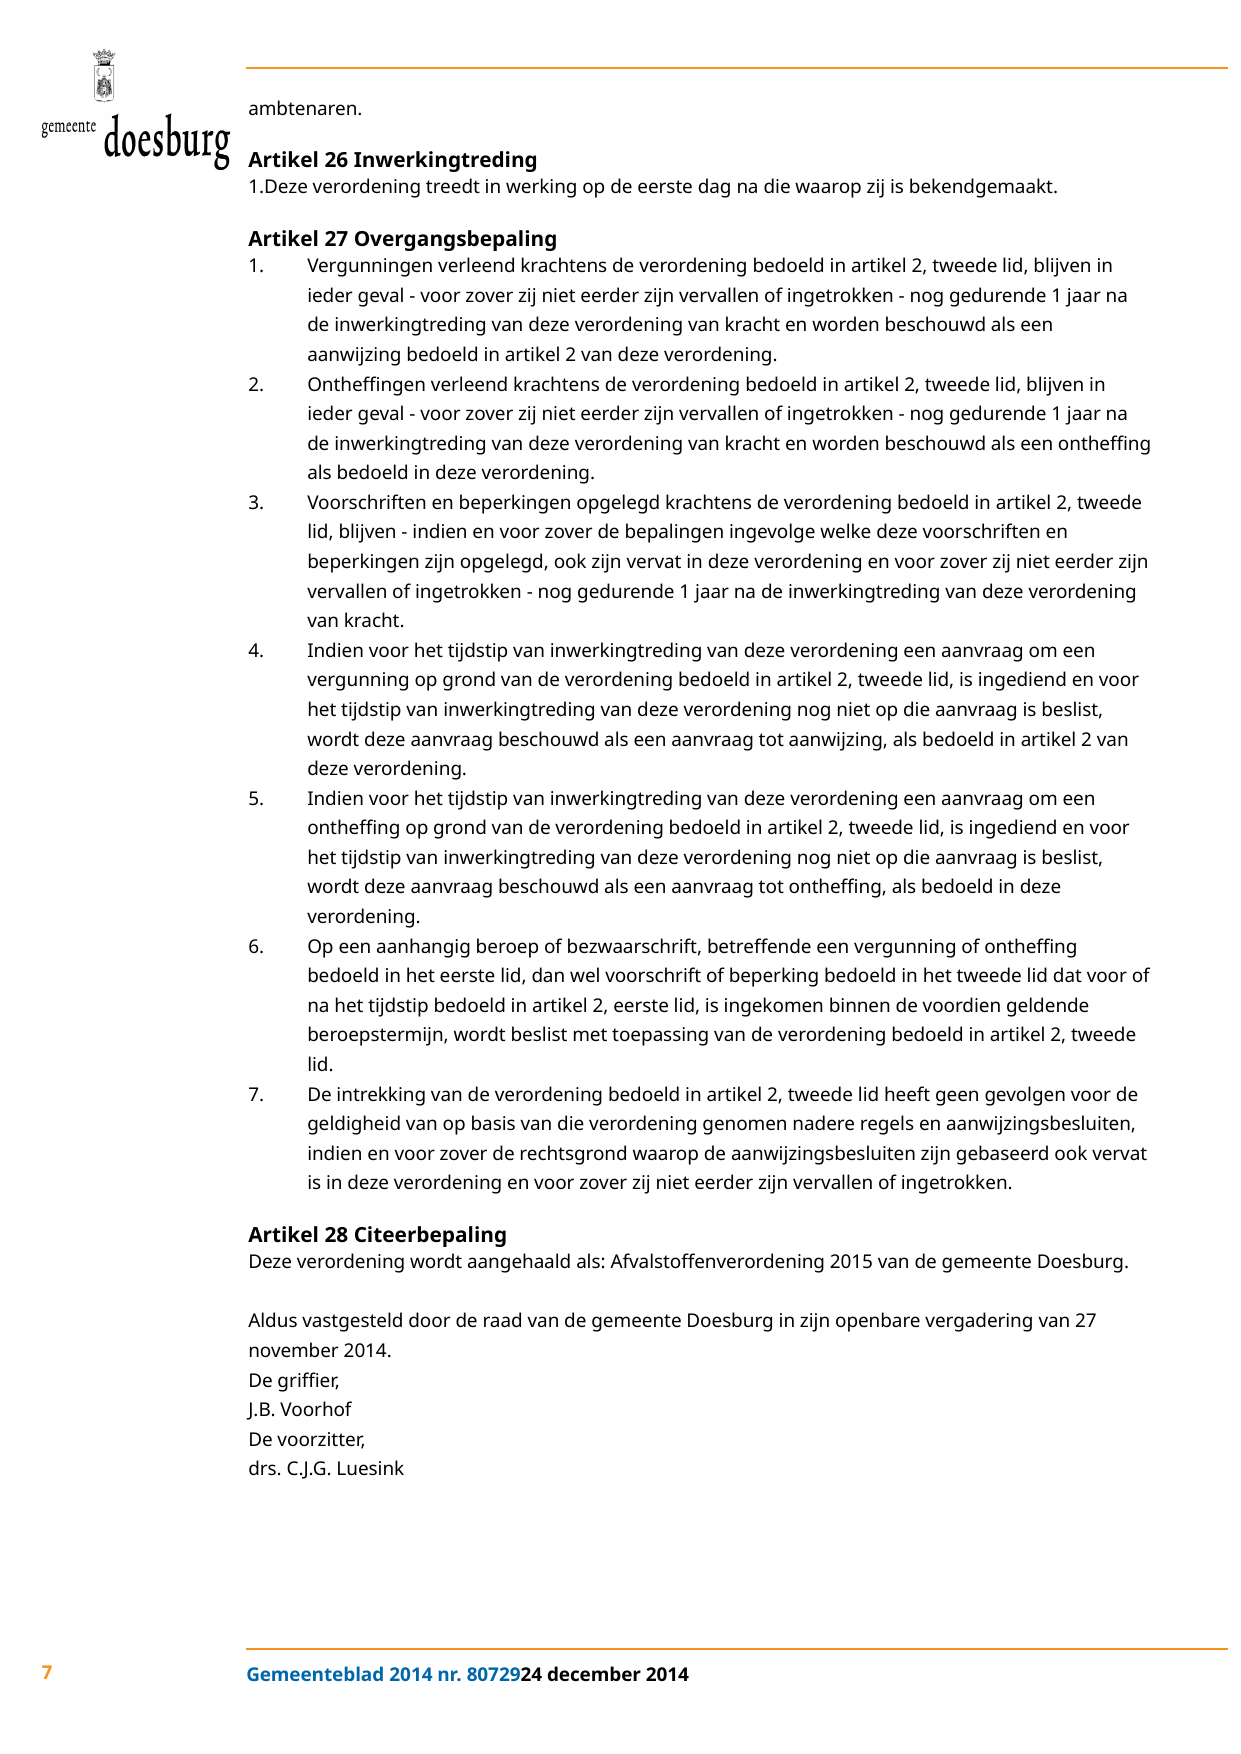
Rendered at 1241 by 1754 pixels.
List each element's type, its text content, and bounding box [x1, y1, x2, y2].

list De intrekking van de verordening bedoeld in artikel 2, tweede lid heeft geen gevolgen voor de geldigheid van op basis van die verordening genomen nadere regels en aanwijzingsbesluiten, indien en voor zover de rechtsgrond waarop de aanwijzingsbesluiten zijn gebaseerd ook vervat is in deze verordening en voor zover zij niet eerder zijn vervallen of ingetrokken. [248, 1081, 1152, 1195]
text drs. C.J.G. Luesink [248, 1456, 1152, 1481]
text Artikel 27 Overgangsbepaling [248, 224, 1152, 252]
list Op een aanhangig beroep of bezwaarschrift, betreffende een vergunning of ontheffing bedoeld in het eerste lid, dan wel voorschrift of beperking bedoeld in het tweede lid dat voor of na het tijdstip bedoeld in artikel 2, eerste lid, is ingekomen binnen de voordien geldende beroepstermijn, wordt beslist met toepassing van de verordening bedoeld in artikel 2, tweede lid. [248, 933, 1152, 1077]
list Indien voor het tijdstip van inwerkingtreding van deze verordening een aanvraag om een ontheffing op grond van de verordening bedoeld in artikel 2, tweede lid, is ingediend en voor het tijdstip van inwerkingtreding van deze verordening nog niet op die aanvraag is beslist, wordt deze aanvraag beschouwd als een aanvraag tot ontheffing, als bedoeld in deze verordening. [248, 785, 1152, 929]
text Aldus vastgesteld door de raad van de gemeente Doesburg in zijn openbare vergadering van 27 november 2014. [248, 1308, 1152, 1363]
text J.B. Voorhof [248, 1396, 1152, 1422]
list Indien voor het tijdstip van inwerkingtreding van deze verordening een aanvraag om een vergunning op grond van de verordening bedoeld in artikel 2, tweede lid, is ingediend en voor het tijdstip van inwerkingtreding van deze verordening nog niet op die aanvraag is beslist, wordt deze aanvraag beschouwd als een aanvraag tot aanwijzing, als bedoeld in artikel 2 van deze verordening. [248, 637, 1152, 781]
text Artikel 28 Citeerbepaling [248, 1220, 1152, 1248]
text ambtenaren. [248, 95, 1152, 121]
text De griffier, [248, 1367, 1152, 1392]
list Ontheffingen verleend krachtens de verordening bedoeld in artikel 2, tweede lid, blijven in ieder geval - voor zover zij niet eerder zijn vervallen of ingetrokken - nog gedurende 1 jaar na de inwerkingtreding van deze verordening van kracht en worden beschouwd als een ontheffing als bedoeld in deze verordening. [248, 371, 1152, 485]
list Vergunningen verleend krachtens de verordening bedoeld in artikel 2, tweede lid, blijven in ieder geval - voor zover zij niet eerder zijn vervallen of ingetrokken - nog gedurende 1 jaar na de inwerkingtreding van deze verordening van kracht en worden beschouwd als een aanwijzing bedoeld in artikel 2 van deze verordening. [248, 252, 1152, 367]
picture [41, 47, 231, 172]
text De voorzitter, [248, 1426, 1152, 1452]
text Deze verordening wordt aangehaald als: Afvalstoffenverordening 2015 van de gemeente Doesburg. [248, 1248, 1152, 1274]
list Voorschriften en beperkingen opgelegd krachtens de verordening bedoeld in artikel 2, tweede lid, blijven - indien en voor zover de bepalingen ingevolge welke deze voorschriften en beperkingen zijn opgelegd, ook zijn vervat in deze verordening en voor zover zij niet eerder zijn vervallen of ingetrokken - nog gedurende 1 jaar na de inwerkingtreding van deze verordening van kracht. [248, 489, 1152, 633]
text 1.Deze verordening treedt in werking op de eerste dag na die waarop zij is bekendgemaakt. [248, 174, 1152, 199]
text Artikel 26 Inwerkingtreding [248, 145, 1152, 174]
